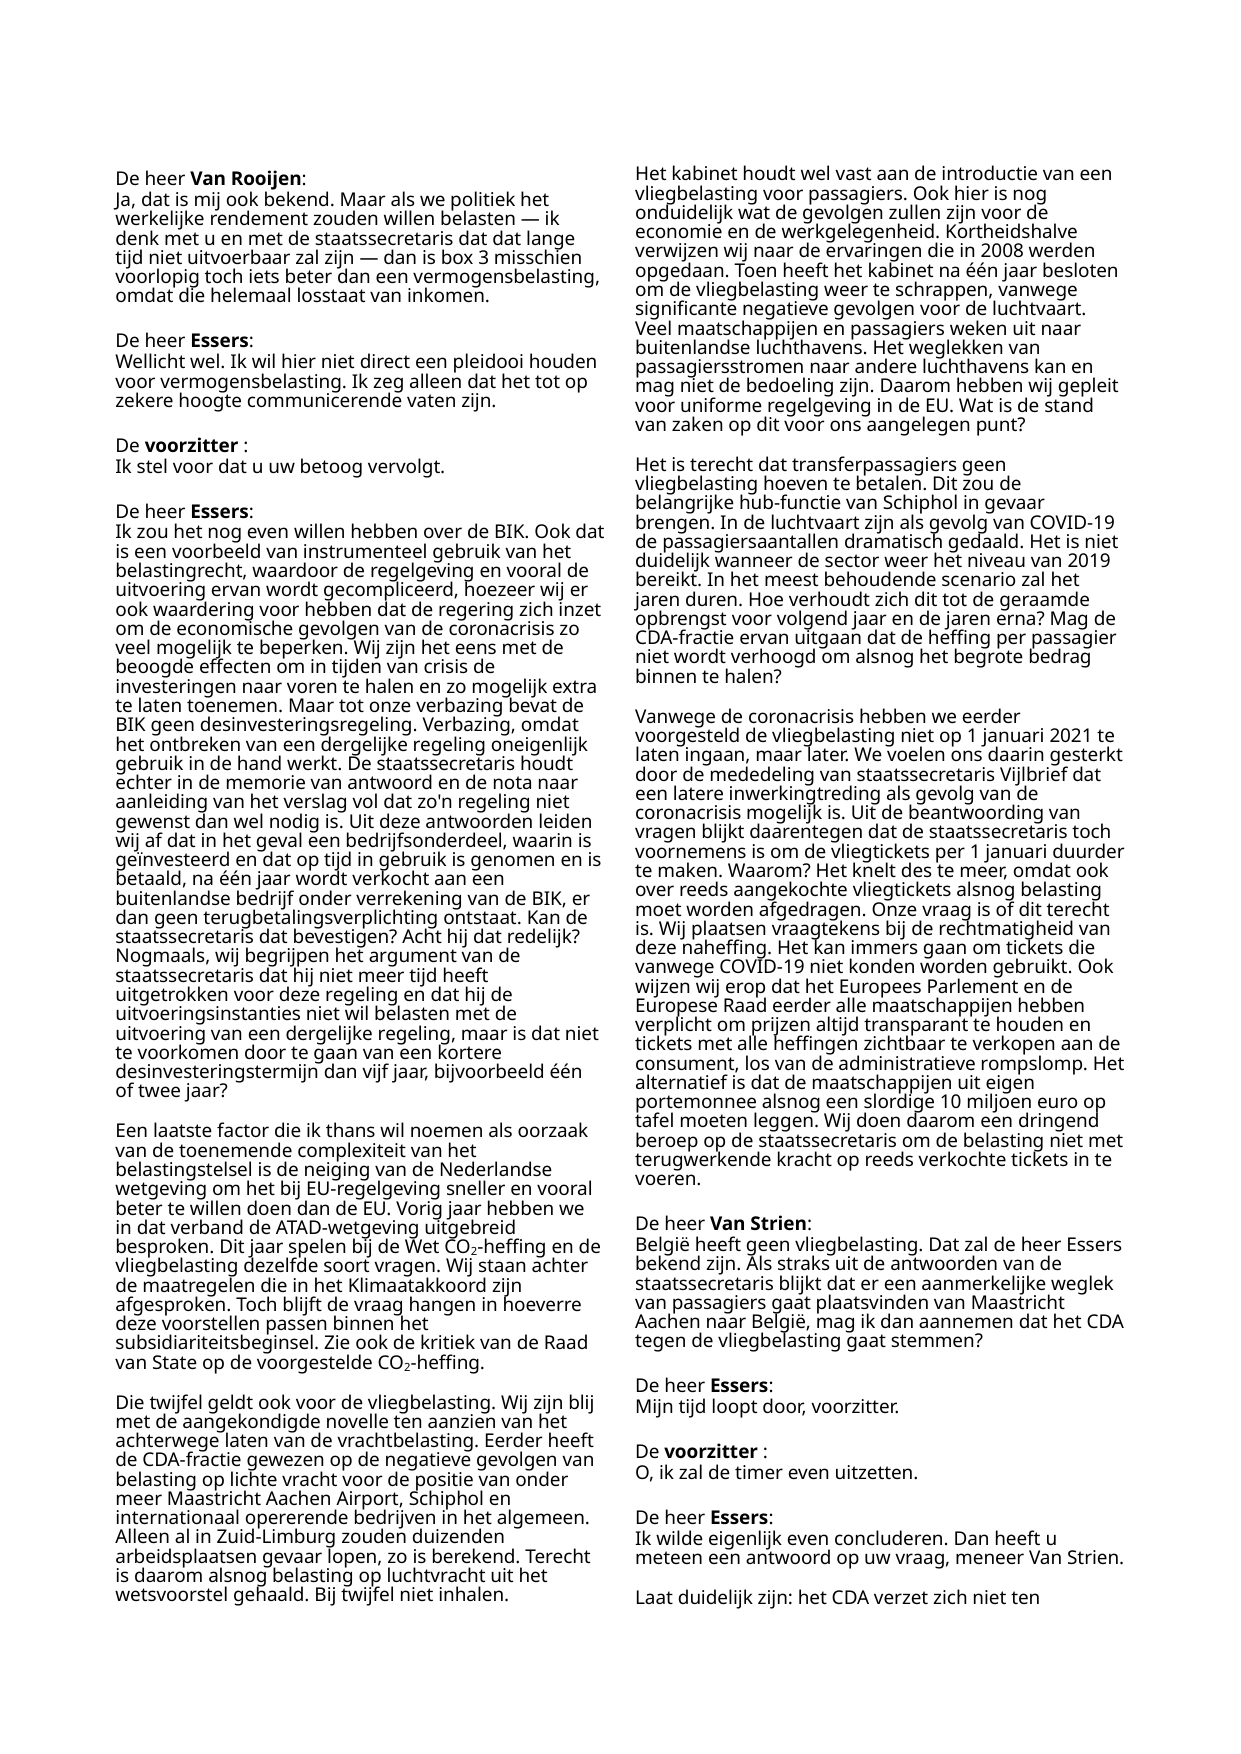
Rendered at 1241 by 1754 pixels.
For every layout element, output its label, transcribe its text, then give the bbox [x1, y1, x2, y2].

text Het kabinet houdt wel vast aan de introductie van een vliegbelasting voor passagiers. Ook hier is nog onduidelijk wat de gevolgen zullen zijn voor de economie en de werkgelegenheid. Kortheidshalve verwijzen wij naar de ervaringen die in 2008 werden opgedaan. Toen heeft het kabinet na één jaar besloten om de vliegbelasting weer te schrappen, vanwege significante negatieve gevolgen voor de luchtvaart. Veel maatschappijen en passagiers weken uit naar buitenlandse luchthavens. Het weglekken van passagiersstromen naar andere luchthavens kan en mag niet de bedoeling zijn. Daarom hebben wij gepleit voor uniforme regelgeving in de EU. Wat is de stand van zaken op dit voor ons aangelegen punt? [635, 165, 1125, 435]
text De heer Essers: [635, 1504, 1125, 1530]
text Die twijfel geldt ook voor de vliegbelasting. Wij zijn blij met de aangekondigde novelle ten aanzien van het achterwege laten van de vrachtbelasting. Eerder heeft de CDA-fractie gewezen op de negatieve gevolgen van belasting op lichte vracht voor de positie van onder meer Maastricht Aachen Airport, Schiphol en internationaal opererende bedrijven in het algemeen. Alleen al in Zuid-Limburg zouden duizenden arbeidsplaatsen gevaar lopen, zo is berekend. Terecht is daarom alsnog belasting op luchtvracht uit het wetsvoorstel gehaald. Bij twijfel niet inhalen. [115, 1394, 605, 1606]
text Het is terecht dat transferpassagiers geen vliegbelasting hoeven te betalen. Dit zou de belangrijke hub-functie van Schiphol in gevaar brengen. In de luchtvaart zijn als gevolg van COVID-19 de passagiersaantallen dramatisch gedaald. Het is niet duidelijk wanneer de sector weer het niveau van 2019 bereikt. In het meest behoudende scenario zal het jaren duren. Hoe verhoudt zich dit tot de geraamde opbrengst voor volgend jaar en de jaren erna? Mag de CDA-fractie ervan uitgaan dat de heffing per passagier niet wordt verhoogd om alsnog het begrote bedrag binnen te halen? [635, 456, 1125, 687]
text De voorzitter : [635, 1438, 1125, 1464]
text De heer Essers: [115, 498, 605, 523]
text De heer Van Rooijen: [115, 165, 605, 191]
text De heer Essers: [635, 1373, 1125, 1398]
text Mijn tijd loopt door, voorzitter. [635, 1398, 1125, 1418]
text Een laatste factor die ik thans wil noemen als oorzaak van de toenemende complexiteit van het belastingstelsel is de neiging van de Nederlandse wetgeving om het bij EU-regelgeving sneller en vooral beter te willen doen dan de EU. Vorig jaar hebben we in dat verband de ATAD-wetgeving uitgebreid besproken. Dit jaar spelen bij de Wet CO2-heffing en de vliegbelasting dezelfde soort vragen. Wij staan achter de maatregelen die in het Klimaatakkoord zijn afgesproken. Toch blijft de vraag hangen in hoeverre deze voorstellen passen binnen het subsidiariteitsbeginsel. Zie ook de kritiek van de Raad van State op de voorgestelde CO2-heffing. [115, 1122, 605, 1373]
text Ik stel voor dat u uw betoog vervolgt. [115, 458, 605, 477]
text Ik zou het nog even willen hebben over de BIK. Ook dat is een voorbeeld van instrumenteel gebruik van het belastingrecht, waardoor de regelgeving en vooral de uitvoering ervan wordt gecompliceerd, hoezeer wij er ook waardering voor hebben dat de regering zich inzet om de economische gevolgen van de coronacrisis zo veel mogelijk te beperken. Wij zijn het eens met de beoogde effecten om in tijden van crisis de investeringen naar voren te halen en zo mogelijk extra te laten toenemen. Maar tot onze verbazing bevat de BIK geen desinvesteringsregeling. Verbazing, omdat het ontbreken van een dergelijke regeling oneigenlijk gebruik in de hand werkt. De staatssecretaris houdt echter in de memorie van antwoord en de nota naar aanleiding van het verslag vol dat zo'n regeling niet gewenst dan wel nodig is. Uit deze antwoorden leiden wij af dat in het geval een bedrijfsonderdeel, waarin is geïnvesteerd en dat op tijd in gebruik is genomen en is betaald, na één jaar wordt verkocht aan een buitenlandse bedrijf onder verrekening van de BIK, er dan geen terugbetalingsverplichting ontstaat. Kan de staatssecretaris dat bevestigen? Acht hij dat redelijk? Nogmaals, wij begrijpen het argument van de staatssecretaris dat hij niet meer tijd heeft uitgetrokken voor deze regeling en dat hij de uitvoeringsinstanties niet wil belasten met de uitvoering van een dergelijke regeling, maar is dat niet te voorkomen door te gaan van een kortere desinvesteringstermijn dan vijf jaar, bijvoorbeeld één of twee jaar? [115, 523, 605, 1102]
text Laat duidelijk zijn: het CDA verzet zich niet ten [635, 1589, 1125, 1608]
text Wellicht wel. Ik wil hier niet direct een pleidooi houden voor vermogensbelasting. Ik zeg alleen dat het tot op zekere hoogte communicerende vaten zijn. [115, 353, 605, 411]
text De heer Essers: [115, 328, 605, 353]
text België heeft geen vliegbelasting. Dat zal de heer Essers bekend zijn. Als straks uit de antwoorden van de staatssecretaris blijkt dat er een aanmerkelijke weglek van passagiers gaat plaatsvinden van Maastricht Aachen naar België, mag ik dan aannemen dat het CDA tegen de vliegbelasting gaat stemmen? [635, 1236, 1125, 1352]
text De voorzitter : [115, 432, 605, 458]
text De heer Van Strien: [635, 1210, 1125, 1236]
text Vanwege de coronacrisis hebben we eerder voorgesteld de vliegbelasting niet op 1 januari 2021 te laten ingaan, maar later. We voelen ons daarin gesterkt door de mededeling van staatssecretaris Vijlbrief dat een latere inwerkingtreding als gevolg van de coronacrisis mogelijk is. Uit de beantwoording van vragen blijkt daarentegen dat de staatssecretaris toch voornemens is om de vliegtickets per 1 januari duurder te maken. Waarom? Het knelt des te meer, omdat ook over reeds aangekochte vliegtickets alsnog belasting moet worden afgedragen. Onze vraag is of dit terecht is. Wij plaatsen vraagtekens bij de rechtmatigheid van deze naheffing. Het kan immers gaan om tickets die vanwege COVID-19 niet konden worden gebruikt. Ook wijzen wij erop dat het Europees Parlement en de Europese Raad eerder alle maatschappijen hebben verplicht om prijzen altijd transparant te houden en tickets met alle heffingen zichtbaar te verkopen aan de consument, los van de administratieve rompslomp. Het alternatief is dat de maatschappijen uit eigen portemonnee alsnog een slordige 10 miljoen euro op tafel moeten leggen. Wij doen daarom een dringend beroep op de staatssecretaris om de belasting niet met terugwerkende kracht op reeds verkochte tickets in te voeren. [635, 708, 1125, 1189]
text O, ik zal de timer even uitzetten. [635, 1464, 1125, 1483]
text Ja, dat is mij ook bekend. Maar als we politiek het werkelijke rendement zouden willen belasten — ik denk met u en met de staatssecretaris dat dat lange tijd niet uitvoerbaar zal zijn — dan is box 3 misschien voorlopig toch iets beter dan een vermogensbelasting, omdat die helemaal losstaat van inkomen. [115, 191, 605, 307]
text Ik wilde eigenlijk even concluderen. Dan heeft u meteen een antwoord op uw vraag, meneer Van Strien. [635, 1530, 1125, 1568]
